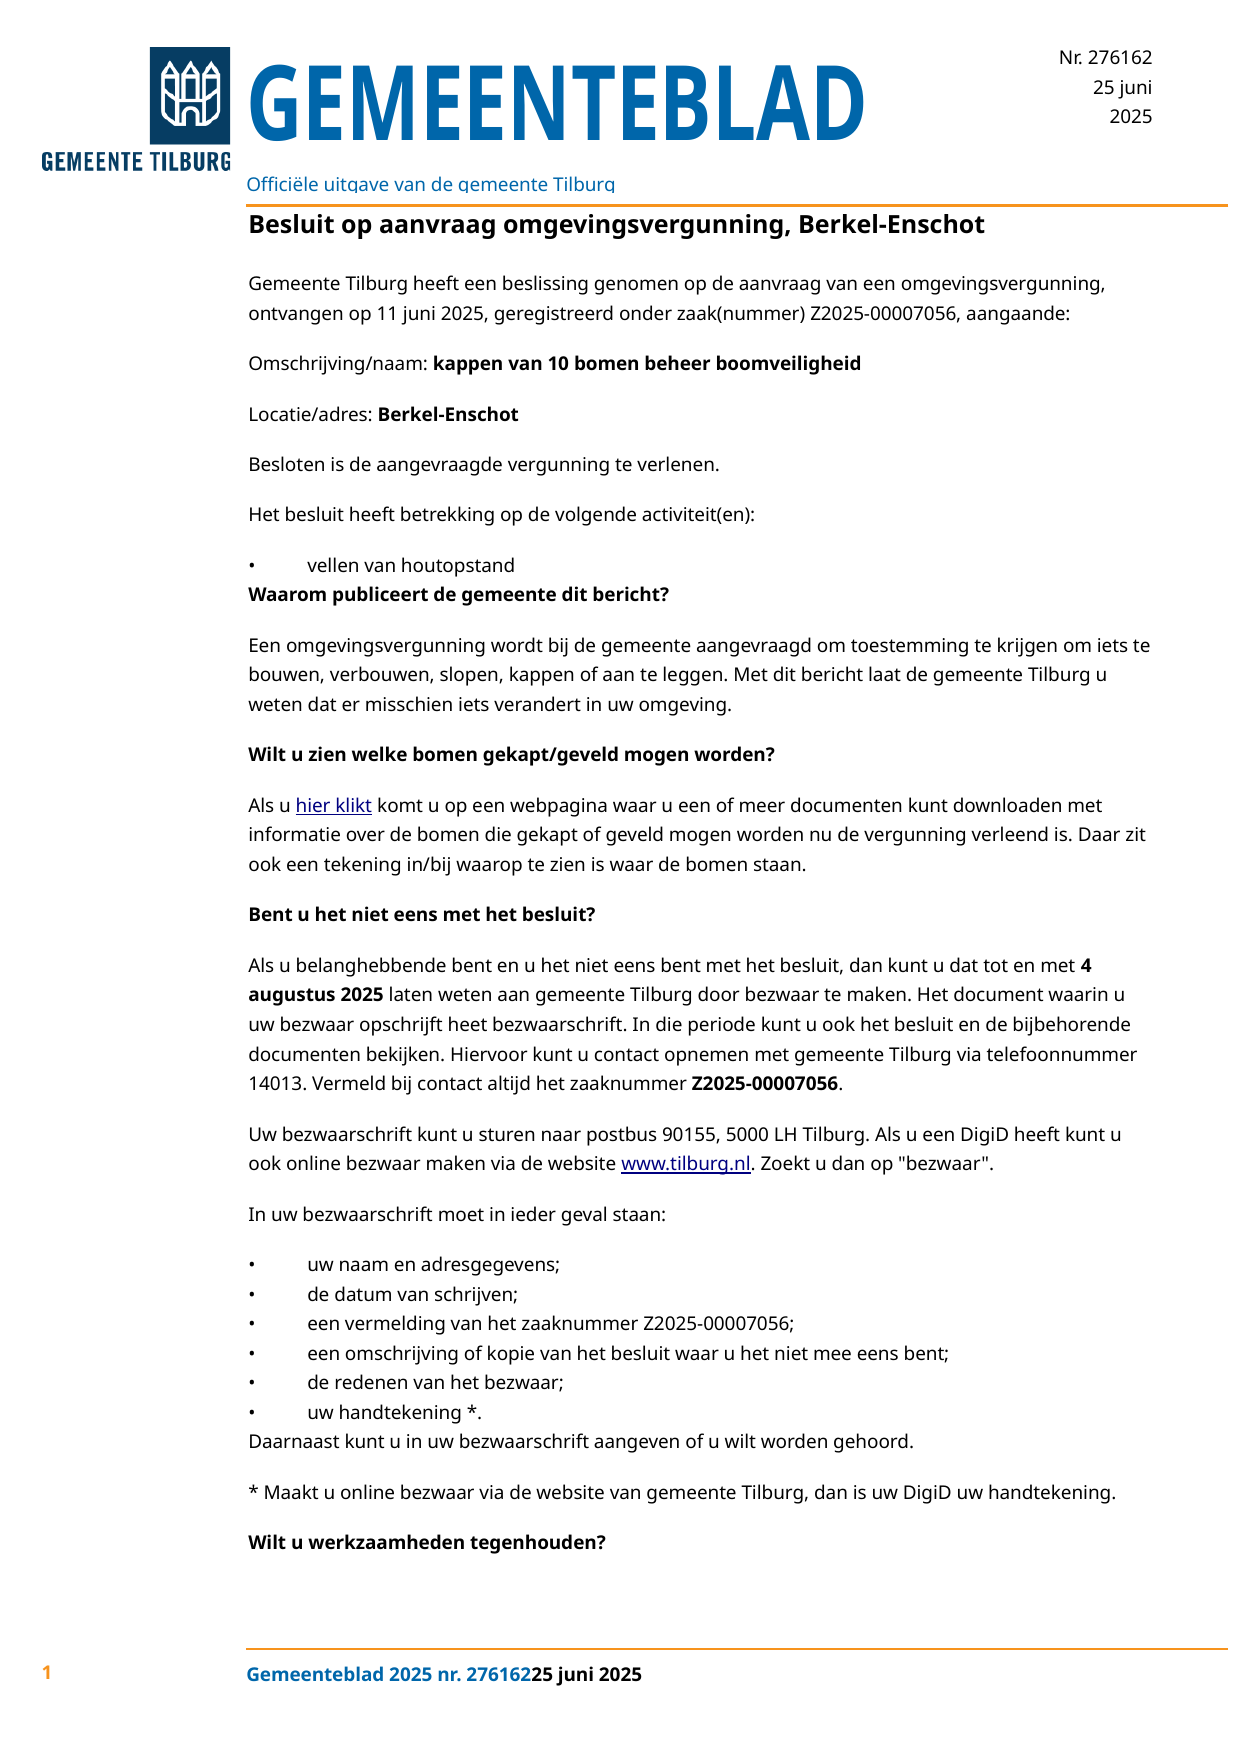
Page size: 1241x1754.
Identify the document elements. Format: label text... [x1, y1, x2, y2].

text In uw bezwaarschrift moet in ieder geval staan: [248, 1201, 1152, 1226]
picture [41, 47, 231, 172]
text Omschrijving/naam: kappen van 10 bomen beheer boomveiligheid [248, 350, 1152, 376]
list uw naam en adresgegevens; [248, 1251, 1152, 1277]
list een vermelding van het zaaknummer Z2025-00007056; [248, 1310, 1152, 1336]
text Het besluit heeft betrekking op de volgende activiteit(en): [248, 502, 1152, 527]
text * Maakt u online bezwaar via de website van gemeente Tilburg, dan is uw DigiD uw handtekening. [248, 1479, 1152, 1505]
text Wilt u werkzaamheden tegenhouden? [248, 1529, 1152, 1555]
list de redenen van het bezwaar; [248, 1369, 1152, 1395]
text Besloten is de aangevraagde vergunning te verlenen. [248, 451, 1152, 477]
text Als u belanghebbende bent en u het niet eens bent met het besluit, dan kunt u dat tot en met 4 augustus 2025 laten weten aan gemeente Tilburg door bezwaar te maken. Het document waarin u uw bezwaar opschrijft heet bezwaarschrift. In die periode kunt u ook het besluit en de bijbehorende documenten bekijken. Hiervoor kunt u contact opnemen met gemeente Tilburg via telefoonnummer 14013. Vermeld bij contact altijd het zaaknummer Z2025-00007056. [248, 952, 1152, 1096]
text Gemeente Tilburg heeft een beslissing genomen op de aanvraag van een omgevingsvergunning, ontvangen op 11 juni 2025, geregistreerd onder zaak(nummer) Z2025-00007056, aangaande: [248, 270, 1152, 326]
text Besluit op aanvraag omgevingsvergunning, Berkel-Enschot [248, 207, 1152, 241]
text Als u hier klikt komt u op een webpagina waar u een of meer documenten kunt downloaden met informatie over de bomen die gekapt of geveld mogen worden nu de vergunning verleend is. Daar zit ook een tekening in/bij waarop te zien is waar de bomen staan. [248, 792, 1152, 877]
text Een omgevingsvergunning wordt bij de gemeente aangevraagd om toestemming te krijgen om iets te bouwen, verbouwen, slopen, kappen of aan te leggen. Met dit bericht laat de gemeente Tilburg u weten dat er misschien iets verandert in uw omgeving. [248, 632, 1152, 717]
list een omschrijving of kopie van het besluit waar u het niet mee eens bent; [248, 1340, 1152, 1366]
list de datum van schrijven; [248, 1281, 1152, 1306]
text Uw bezwaarschrift kunt u sturen naar postbus 90155, 5000 LH Tilburg. Als u een DigiD heeft kunt u ook online bezwaar maken via de website www.tilburg.nl. Zoekt u dan op "bezwaar". [248, 1121, 1152, 1176]
list vellen van houtopstand [248, 552, 1152, 578]
text Waarom publiceert de gemeente dit bericht? [248, 582, 1152, 607]
list uw handtekening *. [248, 1399, 1152, 1425]
text Daarnaast kunt u in uw bezwaarschrift aangeven of u wilt worden gehoord. [248, 1429, 1152, 1454]
text Wilt u zien welke bomen gekapt/geveld mogen worden? [248, 742, 1152, 767]
text Locatie/adres: Berkel-Enschot [248, 401, 1152, 426]
text Bent u het niet eens met het besluit? [248, 902, 1152, 927]
